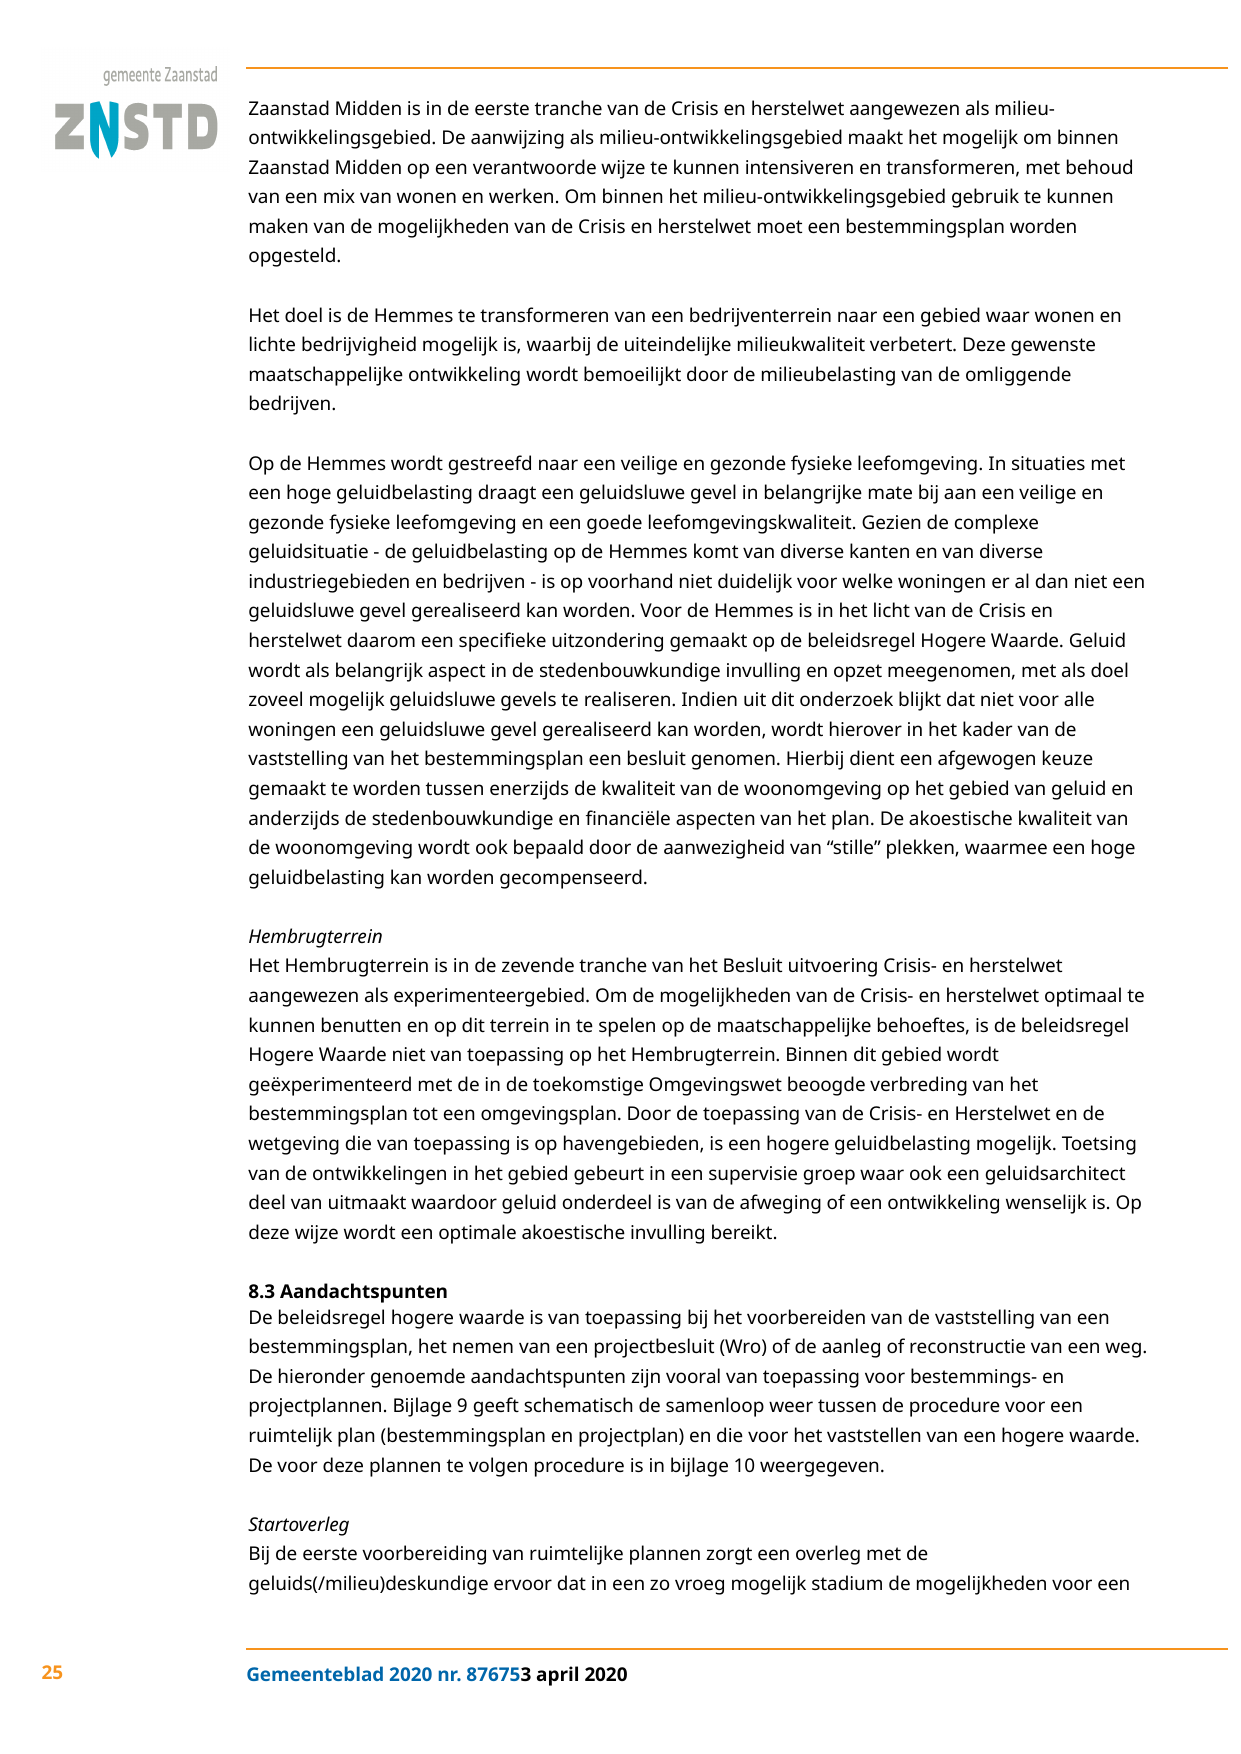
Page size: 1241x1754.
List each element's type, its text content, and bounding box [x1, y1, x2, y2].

text Startoverleg [248, 1511, 1152, 1537]
text Hembrugterrein [248, 923, 1152, 949]
picture [41, 47, 231, 172]
text De beleidsregel hogere waarde is van toepassing bij het voorbereiden van de vaststelling van een bestemmingsplan, het nemen van een projectbesluit (Wro) of de aanleg of reconstructie van een weg. De hieronder genoemde aandachtspunten zijn vooral van toepassing voor bestemmings- en projectplannen. Bijlage 9 geeft schematisch de samenloop weer tussen de procedure voor een ruimtelijk plan (bestemmingsplan en projectplan) en die voor het vaststellen van een hogere waarde. De voor deze plannen te volgen procedure is in bijlage 10 weergegeven. [248, 1304, 1152, 1477]
text Zaanstad Midden is in de eerste tranche van de Crisis en herstelwet aangewezen als milieu-ontwikkelingsgebied. De aanwijzing als milieu-ontwikkelingsgebied maakt het mogelijk om binnen Zaanstad Midden op een verantwoorde wijze te kunnen intensiveren en transformeren, met behoud van een mix van wonen en werken. Om binnen het milieu-ontwikkelingsgebied gebruik te kunnen maken van de mogelijkheden van de Crisis en herstelwet moet een bestemmingsplan worden opgesteld. [248, 95, 1152, 268]
text Het Hembrugterrein is in de zevende tranche van het Besluit uitvoering Crisis- en herstelwet aangewezen als experimenteergebied. Om de mogelijkheden van de Crisis- en herstelwet optimaal te kunnen benutten en op dit terrein in te spelen op de maatschappelijke behoeftes, is de beleidsregel Hogere Waarde niet van toepassing op het Hembrugterrein. Binnen dit gebied wordt geëxperimenteerd met de in de toekomstige Omgevingswet beoogde verbreding van het bestemmingsplan tot een omgevingsplan. Door de toepassing van de Crisis- en Herstelwet en de wetgeving die van toepassing is op havengebieden, is een hogere geluidbelasting mogelijk. Toetsing van de ontwikkelingen in het gebied gebeurt in een supervisie groep waar ook een geluidsarchitect deel van uitmaakt waardoor geluid onderdeel is van de afweging of een ontwikkeling wenselijk is. Op deze wijze wordt een optimale akoestische invulling bereikt. [248, 953, 1152, 1245]
text 8.3 Aandachtspunten [248, 1278, 1152, 1304]
text Op de Hemmes wordt gestreefd naar een veilige en gezonde fysieke leefomgeving. In situaties met een hoge geluidbelasting draagt een geluidsluwe gevel in belangrijke mate bij aan een veilige en gezonde fysieke leefomgeving en een goede leefomgevingskwaliteit. Gezien de complexe geluidsituatie - de geluidbelasting op de Hemmes komt van diverse kanten en van diverse industriegebieden en bedrijven - is op voorhand niet duidelijk voor welke woningen er al dan niet een geluidsluwe gevel gerealiseerd kan worden. Voor de Hemmes is in het licht van de Crisis en herstelwet daarom een specifieke uitzondering gemaakt op de beleidsregel Hogere Waarde. Geluid wordt als belangrijk aspect in de stedenbouwkundige invulling en opzet meegenomen, met als doel zoveel mogelijk geluidsluwe gevels te realiseren. Indien uit dit onderzoek blijkt dat niet voor alle woningen een geluidsluwe gevel gerealiseerd kan worden, wordt hierover in het kader van de vaststelling van het bestemmingsplan een besluit genomen. Hierbij dient een afgewogen keuze gemaakt te worden tussen enerzijds de kwaliteit van de woonomgeving op het gebied van geluid en anderzijds de stedenbouwkundige en financiële aspecten van het plan. De akoestische kwaliteit van de woonomgeving wordt ook bepaald door de aanwezigheid van “stille” plekken, waarmee een hoge geluidbelasting kan worden gecompenseerd. [248, 450, 1152, 890]
text Het doel is de Hemmes te transformeren van een bedrijventerrein naar een gebied waar wonen en lichte bedrijvigheid mogelijk is, waarbij de uiteindelijke milieukwaliteit verbetert. Deze gewenste maatschappelijke ontwikkeling wordt bemoeilijkt door de milieubelasting van de omliggende bedrijven. [248, 302, 1152, 416]
text Bij de eerste voorbereiding van ruimtelijke plannen zorgt een overleg met de geluids(/milieu)deskundige ervoor dat in een zo vroeg mogelijk stadium de mogelijkheden voor een [248, 1541, 1152, 1596]
